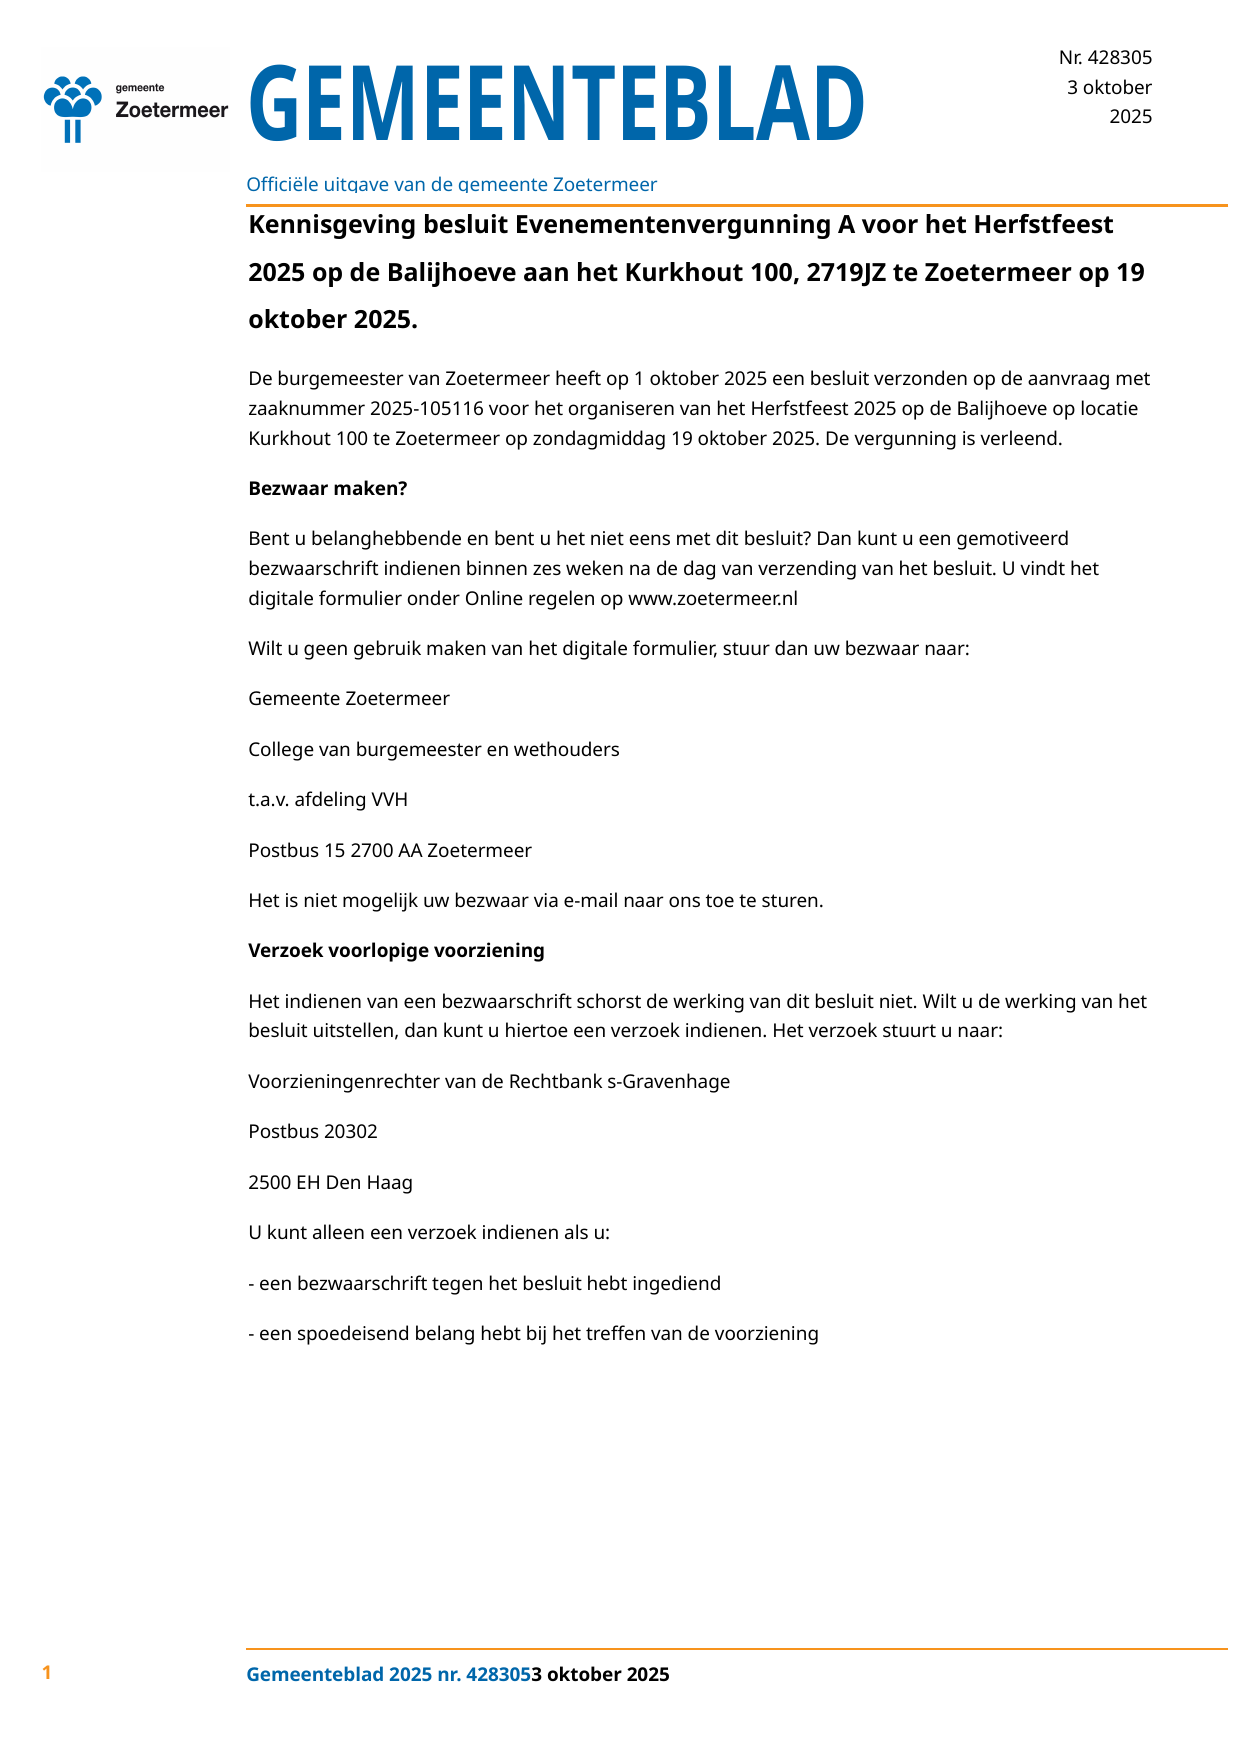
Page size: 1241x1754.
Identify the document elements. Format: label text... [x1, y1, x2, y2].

picture [41, 47, 231, 172]
text Wilt u geen gebruik maken van het digitale formulier, stuur dan uw bezwaar naar: [248, 635, 1152, 661]
text Gemeente Zoetermeer [248, 686, 1152, 711]
text U kunt alleen een verzoek indienen als u: [248, 1219, 1152, 1245]
text t.a.v. afdeling VVH [248, 786, 1152, 812]
text Bent u belanghebbende en bent u het niet eens met dit besluit? Dan kunt u een gemotiveerd bezwaarschrift indienen binnen zes weken na de dag van verzending van het besluit. U vindt het digitale formulier onder Online regelen op www.zoetermeer.nl [248, 526, 1152, 610]
text Postbus 15 2700 AA Zoetermeer [248, 837, 1152, 862]
text De burgemeester van Zoetermeer heeft op 1 oktober 2025 een besluit verzonden op de aanvraag met zaaknummer 2025-105116 voor het organiseren van het Herfstfeest 2025 op de Balijhoeve op locatie Kurkhout 100 te Zoetermeer op zondagmiddag 19 oktober 2025. De vergunning is verleend. [248, 366, 1152, 450]
text Bezwaar maken? [248, 475, 1152, 501]
text - een bezwaarschrift tegen het besluit hebt ingediend [248, 1270, 1152, 1295]
text Verzoek voorlopige voorziening [248, 938, 1152, 963]
text - een spoedeisend belang hebt bij het treffen van de voorziening [248, 1320, 1152, 1346]
text Het is niet mogelijk uw bezwaar via e-mail naar ons toe te sturen. [248, 887, 1152, 913]
text Kennisgeving besluit Evenementenvergunning A voor het Herfstfeest 2025 op de Balijhoeve aan het Kurkhout 100, 2719JZ te Zoetermeer op 19 oktober 2025. [248, 207, 1152, 336]
text Voorzieningenrechter van de Rechtbank s-Gravenhage [248, 1068, 1152, 1094]
text Het indienen van een bezwaarschrift schorst de werking van dit besluit niet. Wilt u de werking van het besluit uitstellen, dan kunt u hiertoe een verzoek indienen. Het verzoek stuurt u naar: [248, 988, 1152, 1043]
text College van burgemeester en wethouders [248, 736, 1152, 762]
text Postbus 20302 [248, 1118, 1152, 1144]
text 2500 EH Den Haag [248, 1169, 1152, 1194]
